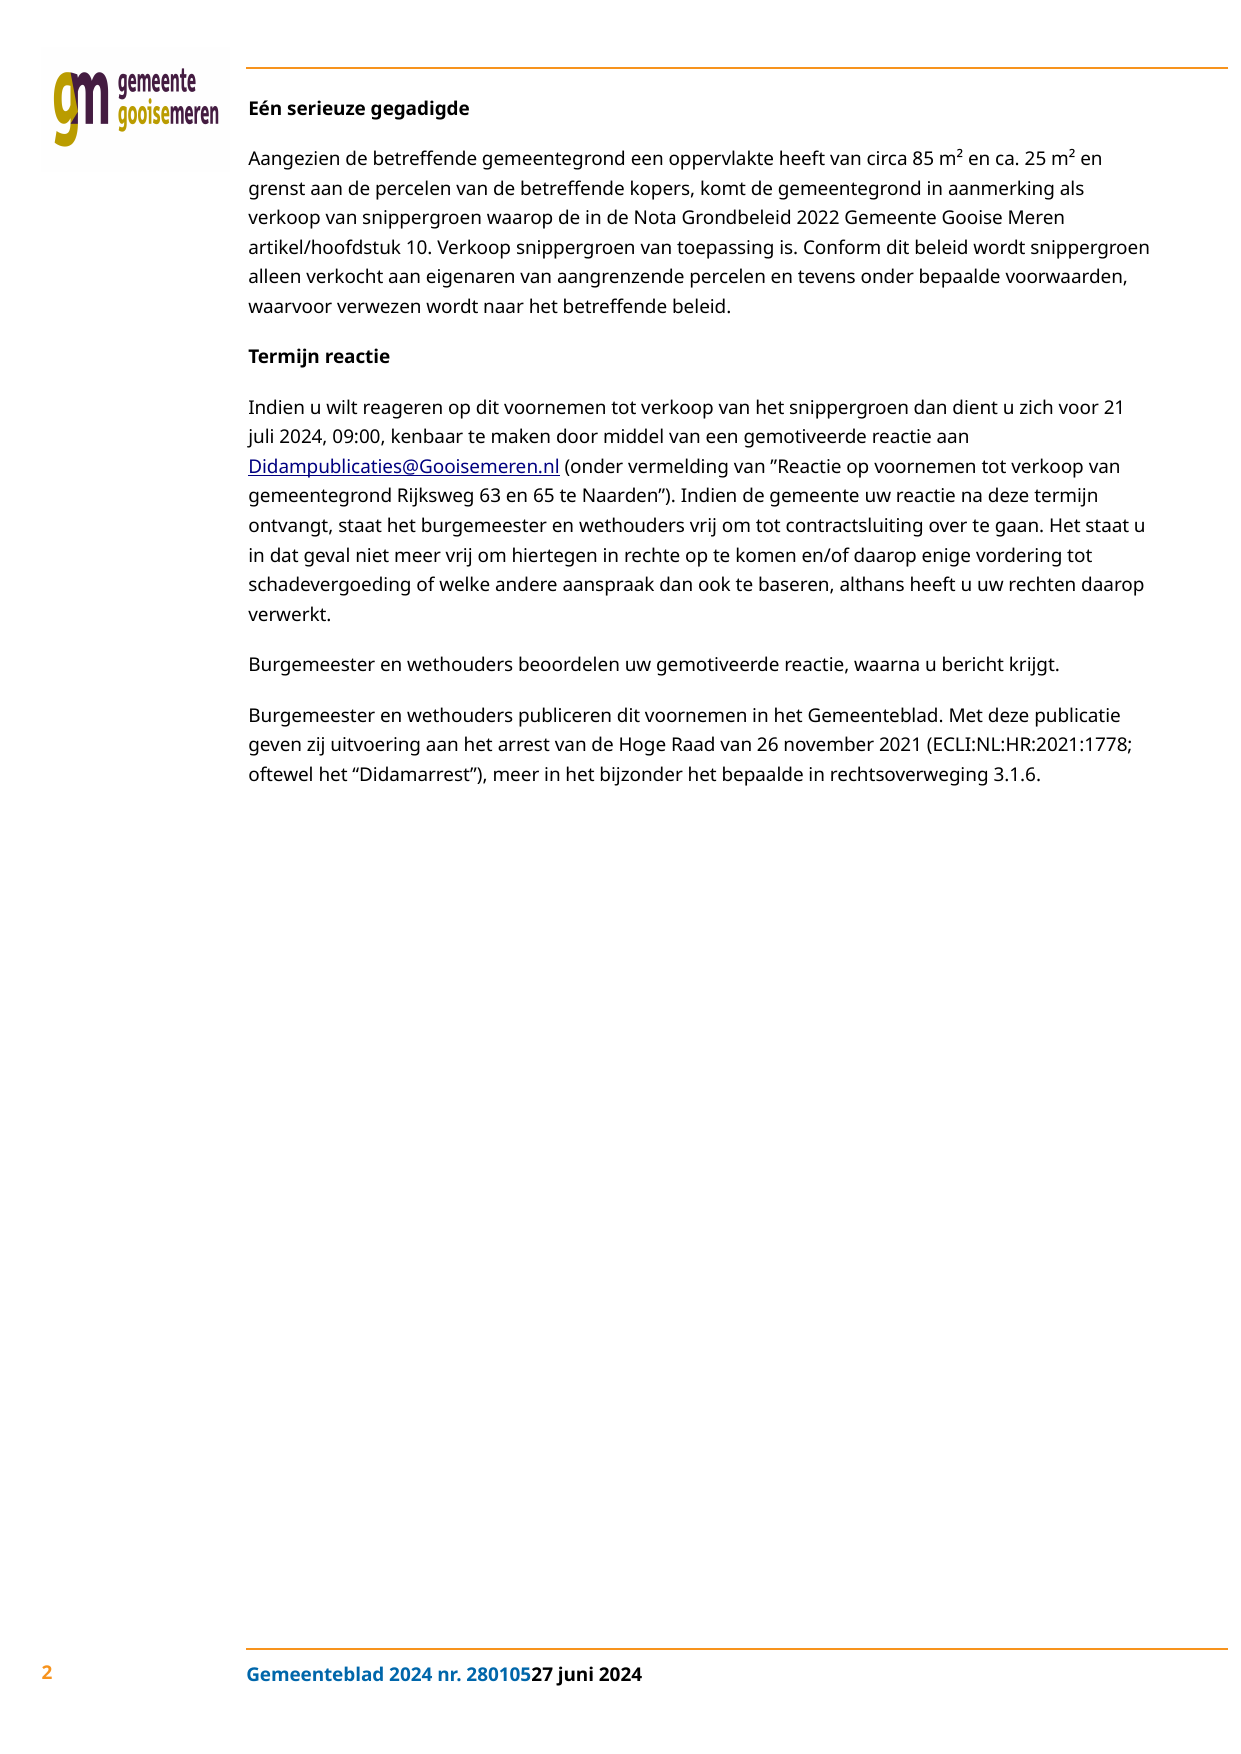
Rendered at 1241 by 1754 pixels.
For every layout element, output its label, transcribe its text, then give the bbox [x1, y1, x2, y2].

text Eén serieuze gegadigde [248, 95, 1152, 121]
text Aangezien de betreffende gemeentegrond een oppervlakte heeft van circa 85 m² en ca. 25 m² en grenst aan de percelen van de betreffende kopers, komt de gemeentegrond in aanmerking als verkoop van snippergroen waarop de in de Nota Grondbeleid 2022 Gemeente Gooise Meren artikel/hoofdstuk 10. Verkoop snippergroen van toepassing is. Conform dit beleid wordt snippergroen alleen verkocht aan eigenaren van aangrenzende percelen en tevens onder bepaalde voorwaarden, waarvoor verwezen wordt naar het betreffende beleid. [248, 145, 1152, 319]
picture [41, 47, 231, 172]
text Termijn reactie [248, 343, 1152, 369]
text Burgemeester en wethouders publiceren dit voornemen in het Gemeenteblad. Met deze publicatie geven zij uitvoering aan het arrest van de Hoge Raad van 26 november 2021 (ECLI:NL:HR:2021:1778; oftewel het “Didamarrest”), meer in het bijzonder het bepaalde in rechtsoverweging 3.1.6. [248, 702, 1152, 787]
text Indien u wilt reageren op dit voornemen tot verkoop van het snippergroen dan dient u zich voor 21 juli 2024, 09:00, kenbaar te maken door middel van een gemotiveerde reactie aan Didampublicaties@Gooisemeren.nl (onder vermelding van ”Reactie op voornemen tot verkoop van gemeentegrond Rijksweg 63 en 65 te Naarden”). Indien de gemeente uw reactie na deze termijn ontvangt, staat het burgemeester en wethouders vrij om tot contractsluiting over te gaan. Het staat u in dat geval niet meer vrij om hiertegen in rechte op te komen en/of daarop enige vordering tot schadevergoeding of welke andere aanspraak dan ook te baseren, althans heeft u uw rechten daarop verwerkt. [248, 394, 1152, 627]
text Burgemeester en wethouders beoordelen uw gemotiveerde reactie, waarna u bericht krijgt. [248, 651, 1152, 677]
